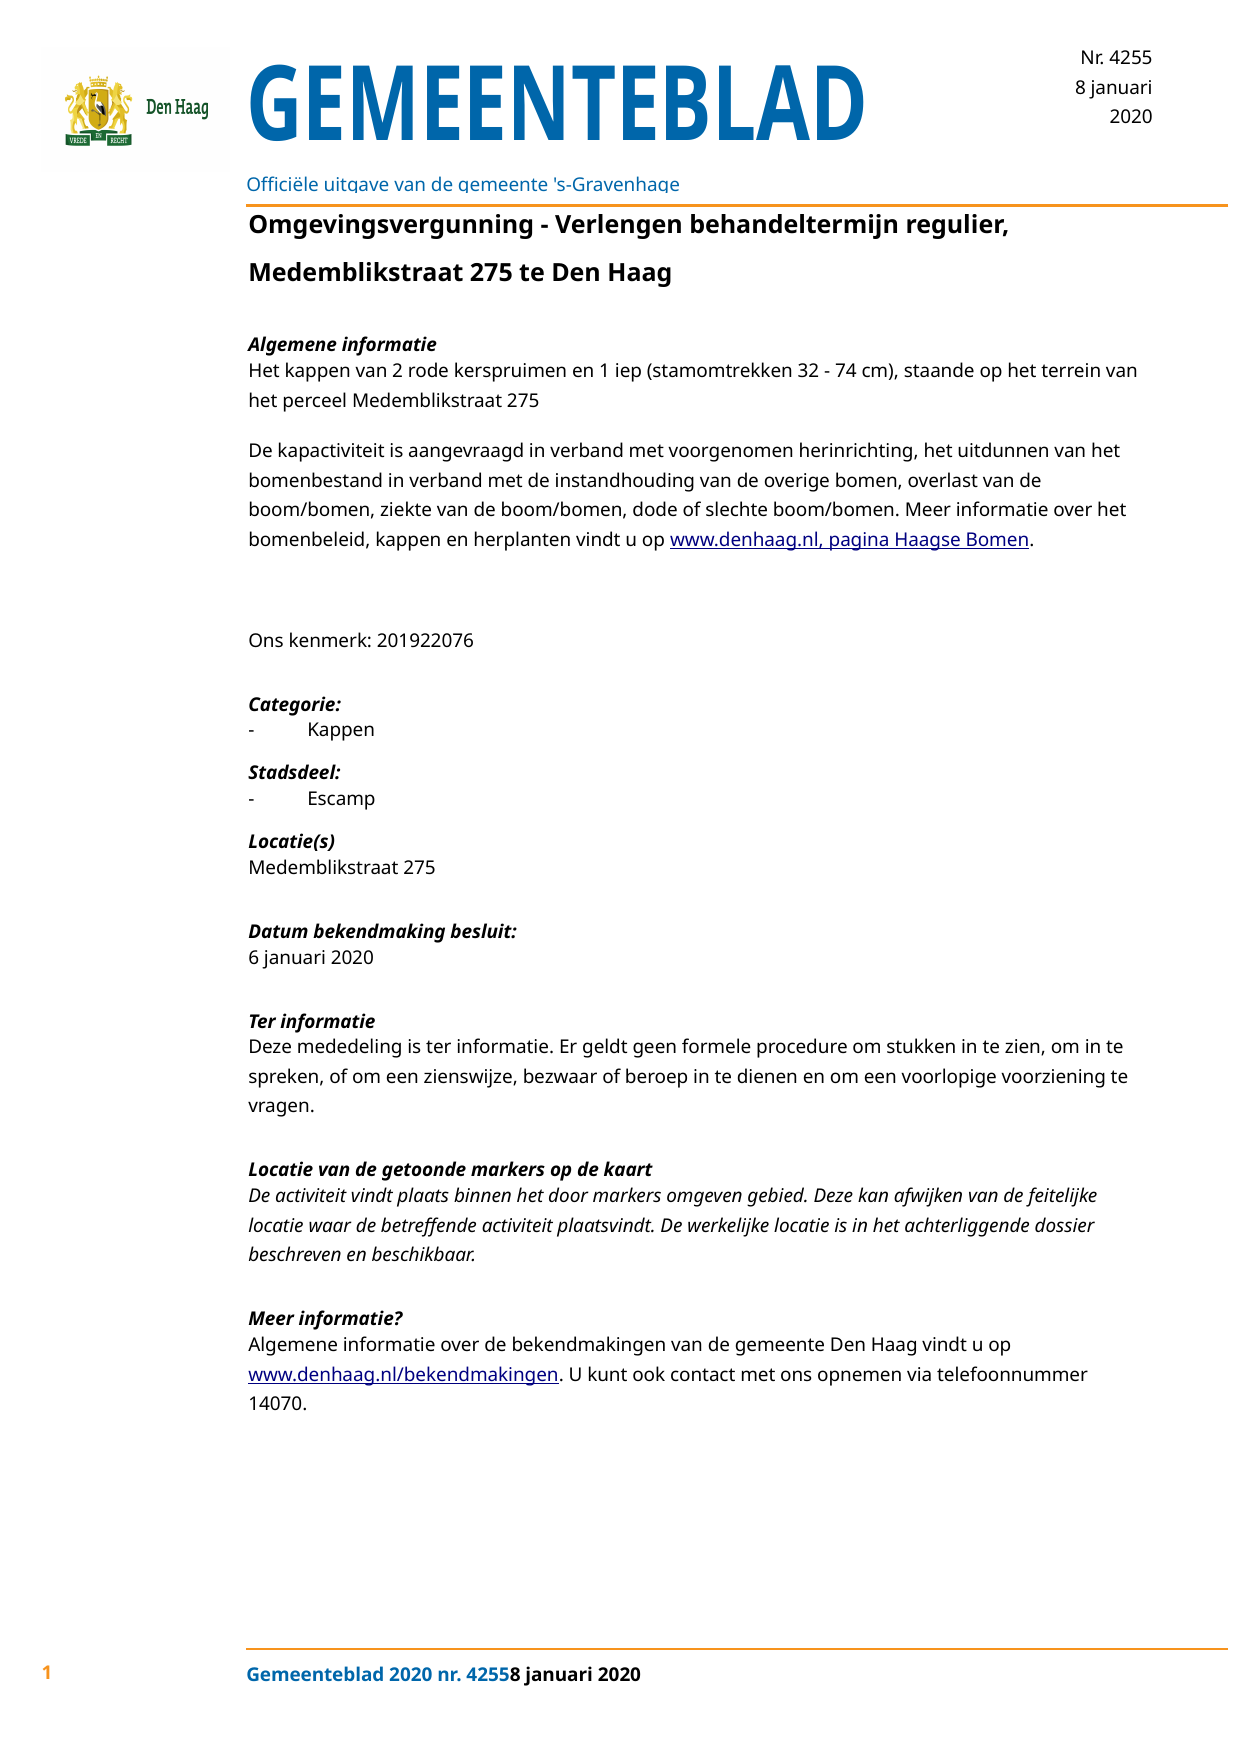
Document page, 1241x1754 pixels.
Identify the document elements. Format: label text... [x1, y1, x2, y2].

text Medemblikstraat 275 [248, 854, 1152, 880]
text Locatie(s) [248, 828, 1152, 854]
text Datum bekendmaking besluit: [248, 918, 1152, 944]
list Kappen [248, 716, 1152, 742]
text De activiteit vindt plaats binnen het door markers omgeven gebied. Deze kan afwijken van de feitelijke locatie waar de betreffende activiteit plaatsvindt. De werkelijke locatie is in het achterliggende dossier beschreven en beschikbaar. [248, 1182, 1152, 1267]
text Deze mededeling is ter informatie. Er geldt geen formele procedure om stukken in te zien, om in te spreken, of om een zienswijze, bezwaar of beroep in te dienen en om een voorlopige voorziening te vragen. [248, 1033, 1152, 1118]
text Het kappen van 2 rode kerspruimen en 1 iep (stamomtrekken 32 - 74 cm), staande op het terrein van het perceel Medemblikstraat 275 [248, 357, 1152, 412]
text Ons kenmerk: 201922076 [248, 627, 1152, 652]
text Meer informatie? [248, 1306, 1152, 1331]
text Ter informatie [248, 1008, 1152, 1033]
text Algemene informatie over de bekendmakingen van de gemeente Den Haag vindt u op www.denhaag.nl/bekendmakingen. U kunt ook contact met ons opnemen via telefoonnummer 14070. [248, 1331, 1152, 1416]
text Omgevingsvergunning - Verlengen behandeltermijn regulier, Medemblikstraat 275 te Den Haag [248, 207, 1152, 288]
text Algemene informatie [248, 331, 1152, 357]
text Stadsdeel: [248, 759, 1152, 785]
list Escamp [248, 785, 1152, 811]
picture [41, 47, 231, 172]
text Categorie: [248, 691, 1152, 716]
text De kapactiviteit is aangevraagd in verband met voorgenomen herinrichting, het uitdunnen van het bomenbestand in verband met de instandhouding van de overige bomen, overlast van de boom/bomen, ziekte van de boom/bomen, dode of slechte boom/bomen. Meer informatie over het bomenbeleid, kappen en herplanten vindt u op www.denhaag.nl, pagina Haagse Bomen. [248, 437, 1152, 552]
text 6 januari 2020 [248, 944, 1152, 969]
text Locatie van de getoonde markers op de kaart [248, 1157, 1152, 1182]
